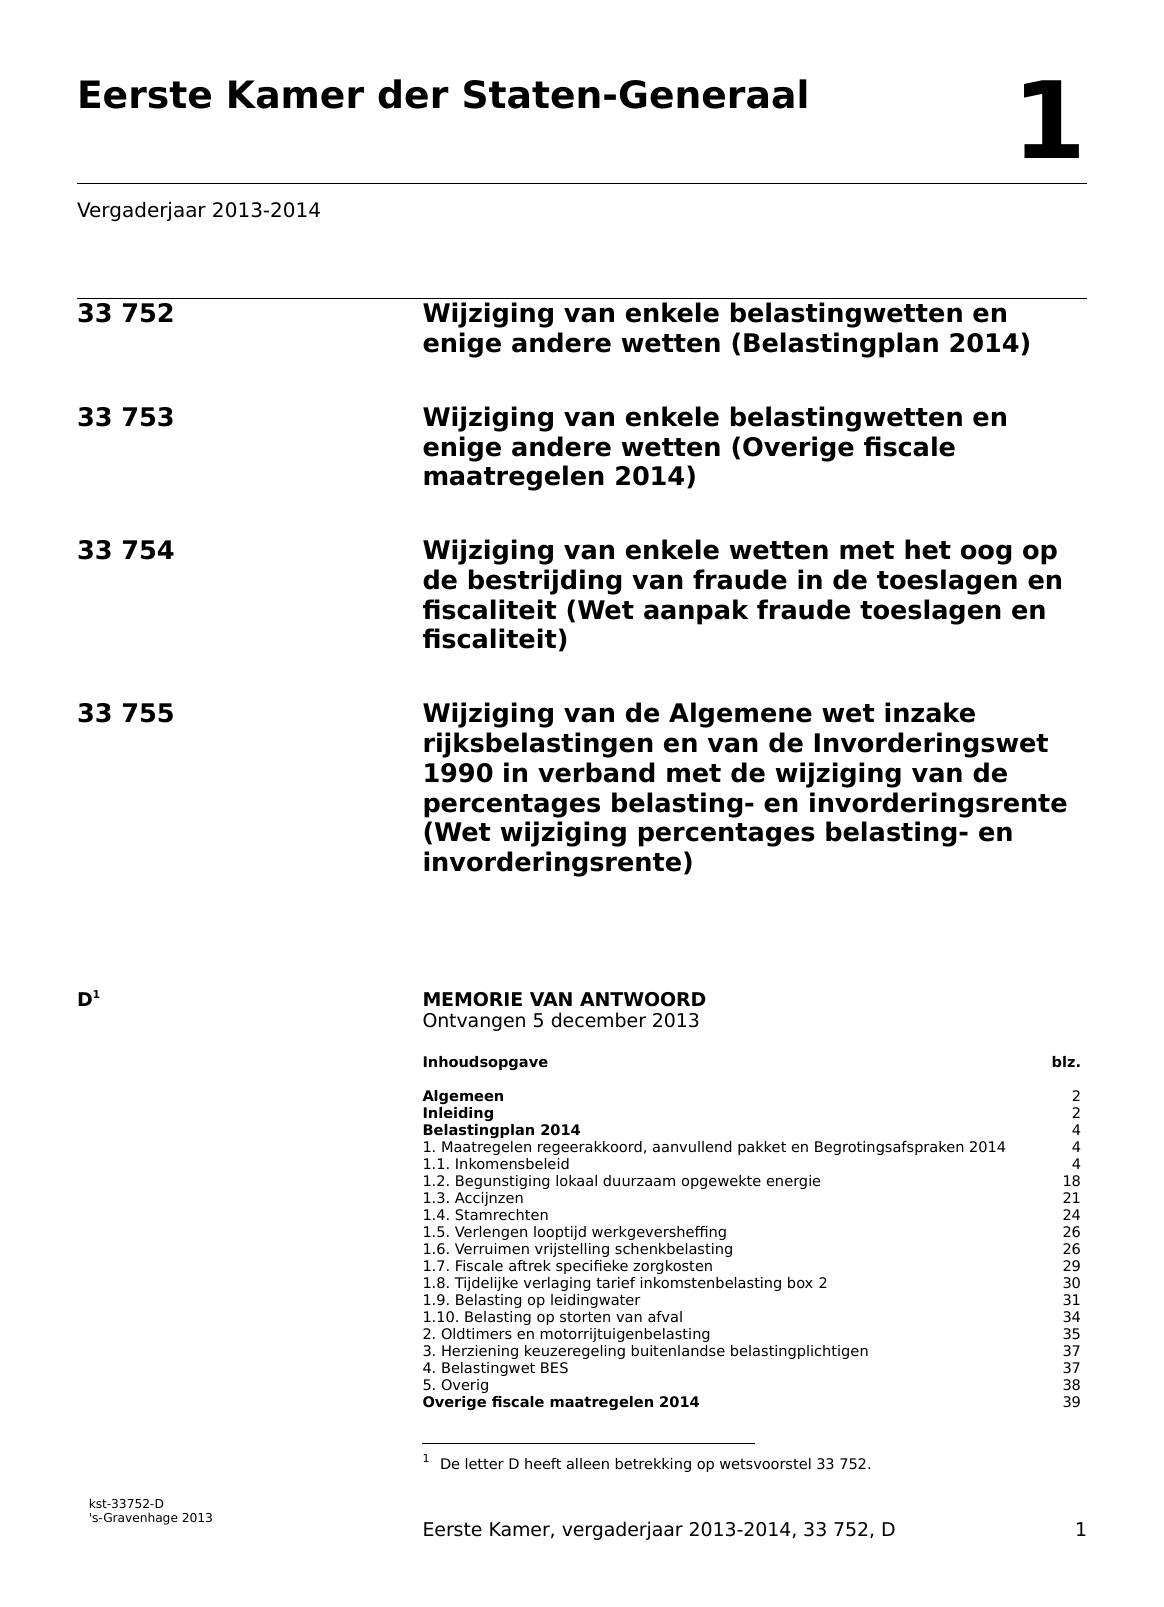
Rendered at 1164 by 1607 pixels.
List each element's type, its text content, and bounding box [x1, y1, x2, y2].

table_cell 5. Overig [422, 1377, 1013, 1394]
subtitle D MEMORIE VAN ANTWOORD [77, 988, 1087, 1010]
table_cell 26 [1013, 1241, 1087, 1258]
text Ontvangen 5 december 2013 [422, 1010, 1087, 1032]
subtitle 33 752 Wijziging van enkele belastingwetten en enige andere wetten (Belastingplan 2014) [77, 299, 1087, 358]
table_cell 37 [1013, 1343, 1087, 1360]
table_cell [422, 1071, 1013, 1088]
subtitle 33 753 Wijziging van enkele belastingwetten en enige andere wetten (Overige fiscale maatregelen 2014) [77, 403, 1087, 492]
table_cell 35 [1013, 1326, 1087, 1343]
table_cell 1.1. Inkomensbeleid [422, 1156, 1013, 1173]
text kst-33752-D [88, 1497, 323, 1511]
table_cell 29 [1013, 1258, 1087, 1275]
table_cell 26 [1013, 1224, 1087, 1241]
table_cell [1013, 1071, 1087, 1088]
table_cell 1.6. Verruimen vrijstelling schenkbelasting [422, 1241, 1013, 1258]
table_cell 1.7. Fiscale aftrek specifieke zorgkosten [422, 1258, 1013, 1275]
table_cell 1.4. Stamrechten [422, 1207, 1013, 1224]
table_cell 1.10. Belasting op storten van afval [422, 1309, 1013, 1326]
table_cell 4 [1013, 1156, 1087, 1173]
table_cell 4 [1013, 1139, 1087, 1156]
subtitle 33 754 Wijziging van enkele wetten met het oog op de bestrijding van fraude in de toeslagen en fiscaliteit (Wet aanpak fraude toeslagen en fiscaliteit) [77, 536, 1087, 655]
table_cell 2. Oldtimers en motorrijtuigenbelasting [422, 1326, 1013, 1343]
table_cell 1.9. Belasting op leidingwater [422, 1292, 1013, 1309]
table_cell 1. Maatregelen regeerakkoord, aanvullend pakket en Begrotingsafspraken 2014 [422, 1139, 1013, 1156]
table_cell 21 [1013, 1190, 1087, 1207]
table_cell Algemeen [422, 1088, 1013, 1105]
table_cell 2 [1013, 1088, 1087, 1105]
table_cell 1.8. Tijdelijke verlaging tarief inkomstenbelasting box 2 [422, 1275, 1013, 1292]
table_cell 1.3. Accijnzen [422, 1190, 1013, 1207]
table_cell 34 [1013, 1309, 1087, 1326]
table_cell 2 [1013, 1105, 1087, 1122]
table_cell 37 [1013, 1360, 1087, 1377]
table_cell 31 [1013, 1292, 1087, 1309]
table_header Eerste Kamer der Staten-Generaal [77, 59, 886, 183]
table_cell 38 [1013, 1377, 1087, 1394]
table_cell 3. Herziening keuzeregeling buitenlandse belastingplichtigen [422, 1343, 1013, 1360]
table_cell Belastingplan 2014 [422, 1122, 1013, 1139]
table_cell 24 [1013, 1207, 1087, 1224]
table_header 1 [886, 59, 1087, 183]
table_cell 4. Belastingwet BES [422, 1360, 1013, 1377]
table_cell Vergaderjaar 2013-2014 [77, 184, 1087, 298]
table_cell 39 [1013, 1394, 1087, 1411]
table_cell 18 [1013, 1173, 1087, 1190]
text De letter D heeft alleen betrekking op wetsvoorstel 33 752. [422, 1452, 1087, 1474]
table_cell 1.5. Verlengen looptijd werkgeversheffing [422, 1224, 1013, 1241]
text 's-Gravenhage 2013 [88, 1511, 323, 1525]
table_cell Inleiding [422, 1105, 1013, 1122]
subtitle 33 755 Wijziging van de Algemene wet inzake rijksbelastingen en van de Invorderingswet 1990 in verband met de wijziging van de percentages belasting- en invorderingsrente (Wet wijziging percentages belasting- en invorderingsrente) [77, 699, 1087, 877]
table_cell Overige fiscale maatregelen 2014 [422, 1394, 1013, 1411]
table_cell 30 [1013, 1275, 1087, 1292]
table_cell 1.2. Begunstiging lokaal duurzaam opgewekte energie [422, 1173, 1013, 1190]
table_header blz. [1013, 1054, 1087, 1071]
table_cell 4 [1013, 1122, 1087, 1139]
table_header Inhoudsopgave [422, 1054, 1013, 1071]
